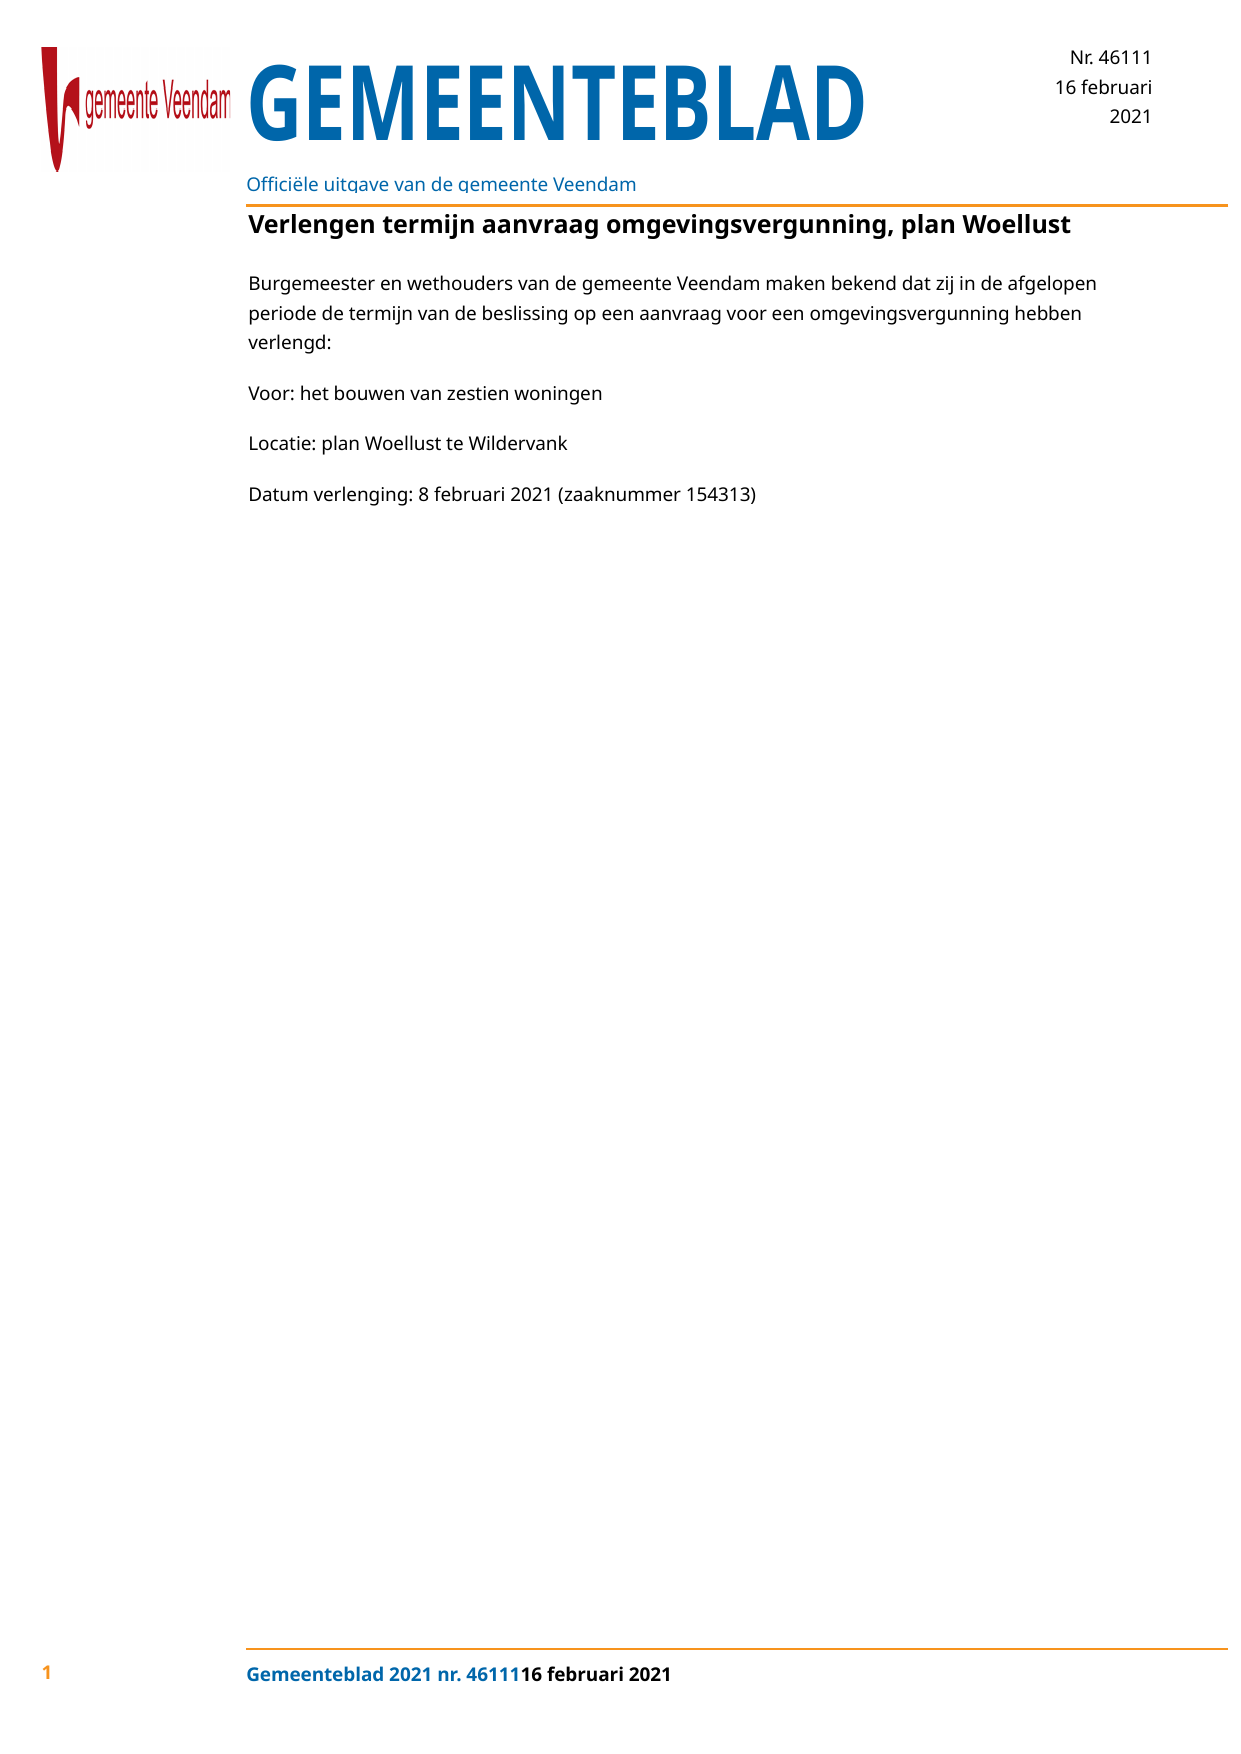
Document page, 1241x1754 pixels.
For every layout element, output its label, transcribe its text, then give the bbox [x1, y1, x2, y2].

picture [41, 47, 231, 172]
text Burgemeester en wethouders van de gemeente Veendam maken bekend dat zij in de afgelopen periode de termijn van de beslissing op een aanvraag voor een omgevingsvergunning hebben verlengd: [248, 270, 1152, 355]
text Verlengen termijn aanvraag omgevingsvergunning, plan Woellust [248, 207, 1152, 241]
text Datum verlenging: 8 februari 2021 (zaaknummer 154313) [248, 481, 1152, 506]
text Voor: het bouwen van zestien woningen [248, 380, 1152, 406]
text Locatie: plan Woellust te Wildervank [248, 430, 1152, 456]
